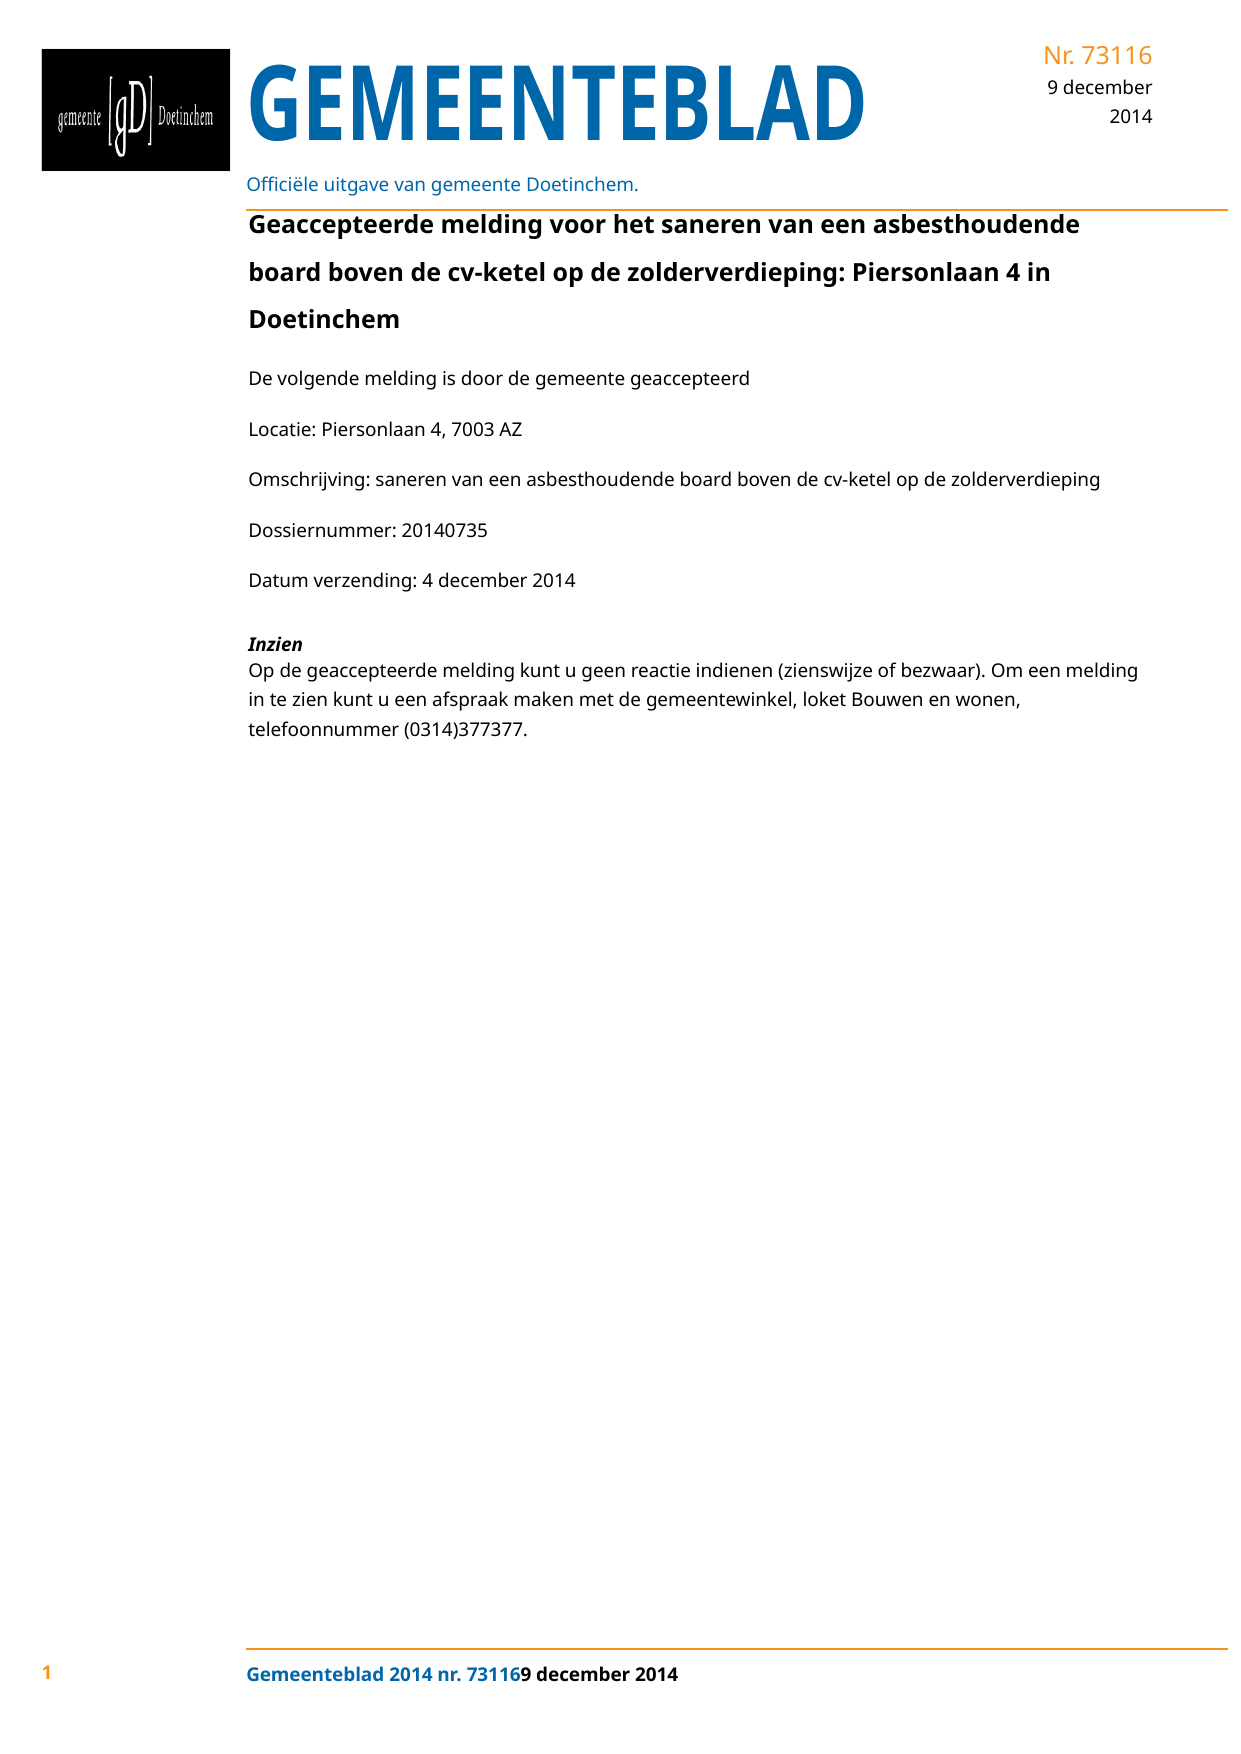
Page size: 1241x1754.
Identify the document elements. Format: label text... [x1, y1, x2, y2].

text Omschrijving: saneren van een asbesthoudende board boven de cv-ketel op de zolderverdieping [248, 466, 1152, 492]
text Op de geaccepteerde melding kunt u geen reactie indienen (zienswijze of bezwaar). Om een melding in te zien kunt u een afspraak maken met de gemeentewinkel, loket Bouwen en wonen, telefoonnummer (0314)377377. [248, 657, 1152, 742]
text Inzien [248, 631, 1152, 657]
text Locatie: Piersonlaan 4, 7003 AZ [248, 416, 1152, 442]
picture [41, 47, 231, 172]
text Datum verzending: 4 december 2014 [248, 567, 1152, 593]
text De volgende melding is door de gemeente geaccepteerd [248, 366, 1152, 391]
text Dossiernummer: 20140735 [248, 517, 1152, 542]
text Geaccepteerde melding voor het saneren van een asbesthoudende board boven de cv-ketel op de zolderverdieping: Piersonlaan 4 in Doetinchem [248, 211, 1152, 336]
